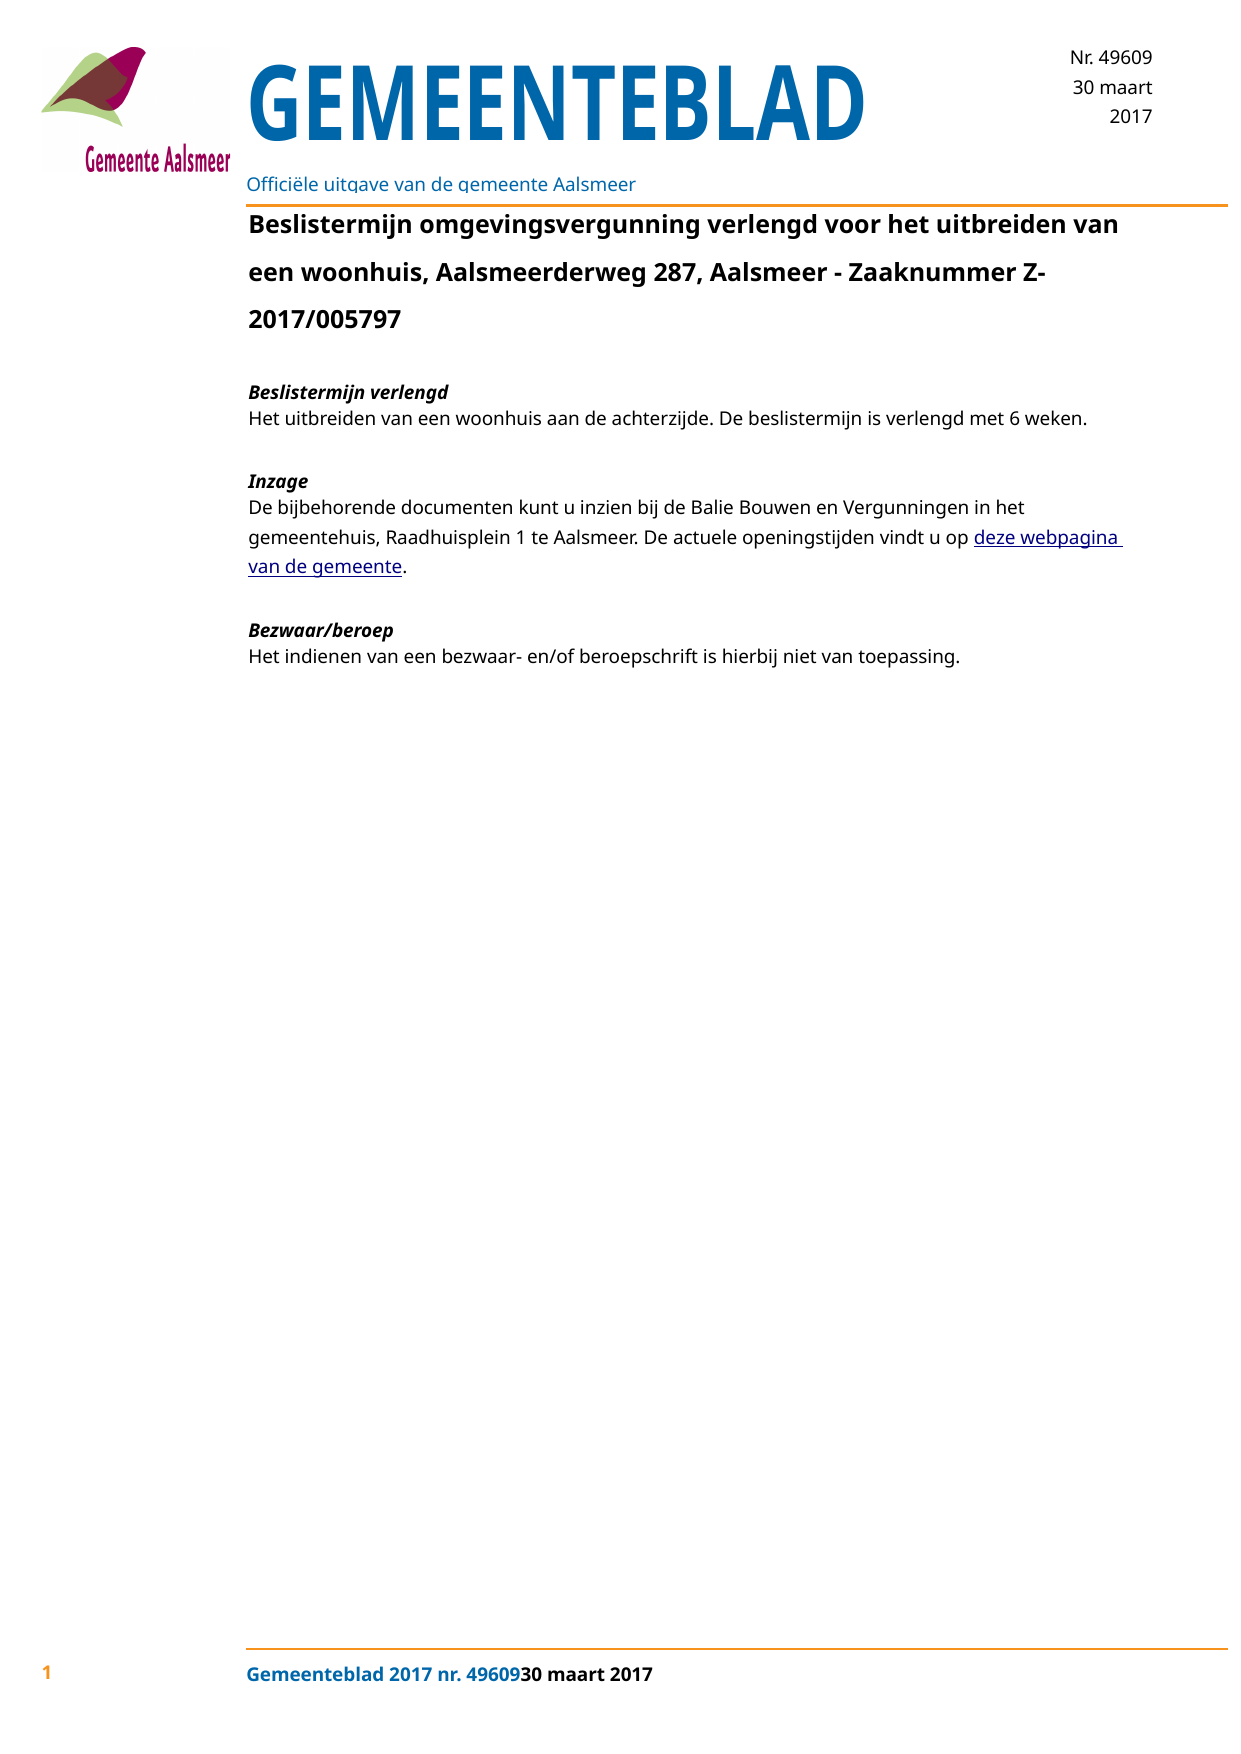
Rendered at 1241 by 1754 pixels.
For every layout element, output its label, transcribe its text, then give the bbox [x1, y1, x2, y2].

text Het indienen van een bezwaar- en/of beroepschrift is hierbij niet van toepassing. [248, 643, 1152, 669]
text Bezwaar/beroep [248, 618, 1152, 643]
picture [41, 47, 231, 172]
text Beslistermijn omgevingsvergunning verlengd voor het uitbreiden van een woonhuis, Aalsmeerderweg 287, Aalsmeer - Zaaknummer Z-2017/005797 [248, 207, 1152, 336]
text Inzage [248, 469, 1152, 494]
text Beslistermijn verlengd [248, 379, 1152, 405]
text Het uitbreiden van een woonhuis aan de achterzijde. De beslistermijn is verlengd met 6 weken. [248, 405, 1152, 431]
text De bijbehorende documenten kunt u inzien bij de Balie Bouwen en Vergunningen in het gemeentehuis, Raadhuisplein 1 te Aalsmeer. De actuele openingstijden vindt u op deze webpagina van de gemeente. [248, 494, 1152, 579]
